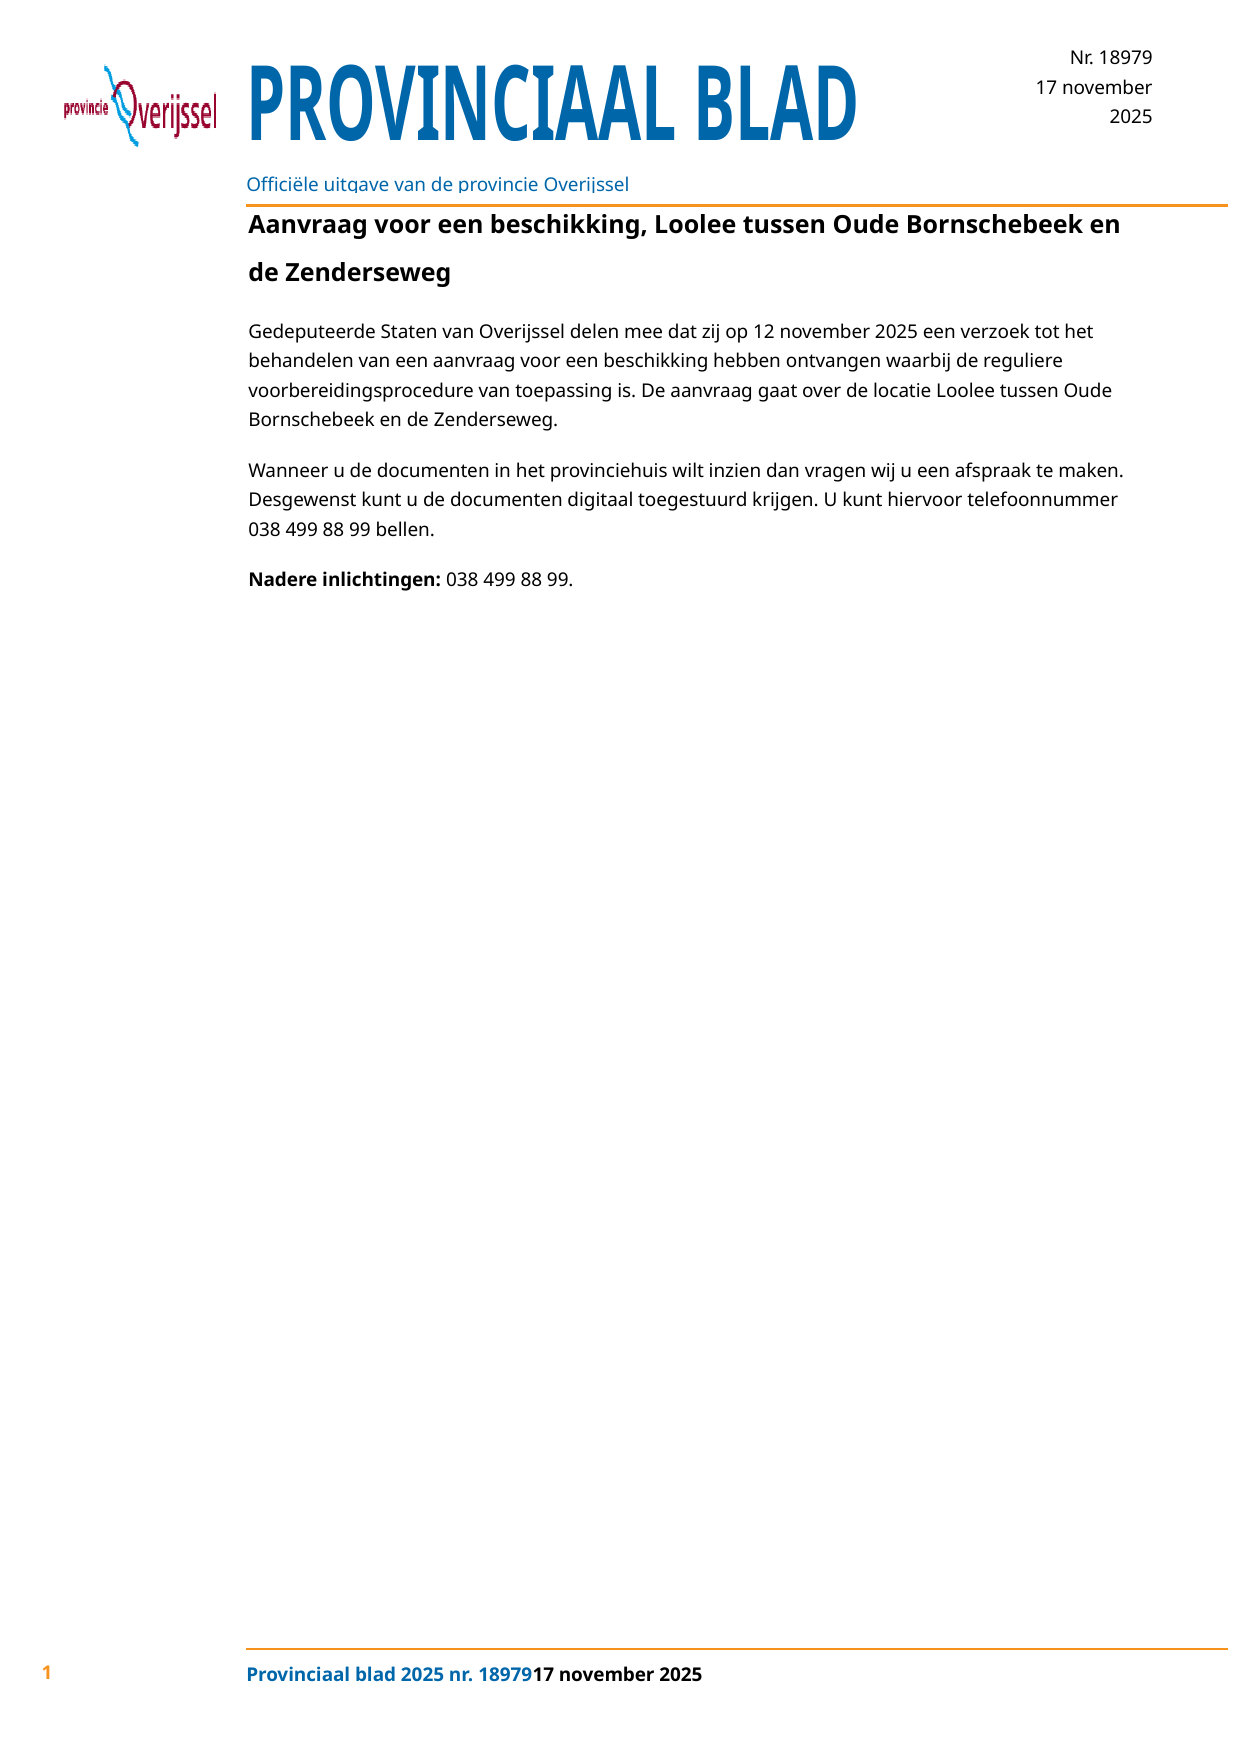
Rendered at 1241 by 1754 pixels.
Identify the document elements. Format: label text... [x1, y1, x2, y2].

text Gedeputeerde Staten van Overijssel delen mee dat zij op 12 november 2025 een verzoek tot het behandelen van een aanvraag voor een beschikking hebben ontvangen waarbij de reguliere voorbereidingsprocedure van toepassing is. De aanvraag gaat over de locatie Loolee tussen Oude Bornschebeek en de Zenderseweg. [248, 318, 1152, 432]
picture [41, 47, 231, 172]
text Wanneer u de documenten in het provinciehuis wilt inzien dan vragen wij u een afspraak te maken. Desgewenst kunt u de documenten digitaal toegestuurd krijgen. U kunt hiervoor telefoonnummer 038 499 88 99 bellen. [248, 457, 1152, 542]
text Nadere inlichtingen: 038 499 88 99. [248, 567, 1152, 592]
text Aanvraag voor een beschikking, Loolee tussen Oude Bornschebeek en de Zenderseweg [248, 207, 1152, 288]
